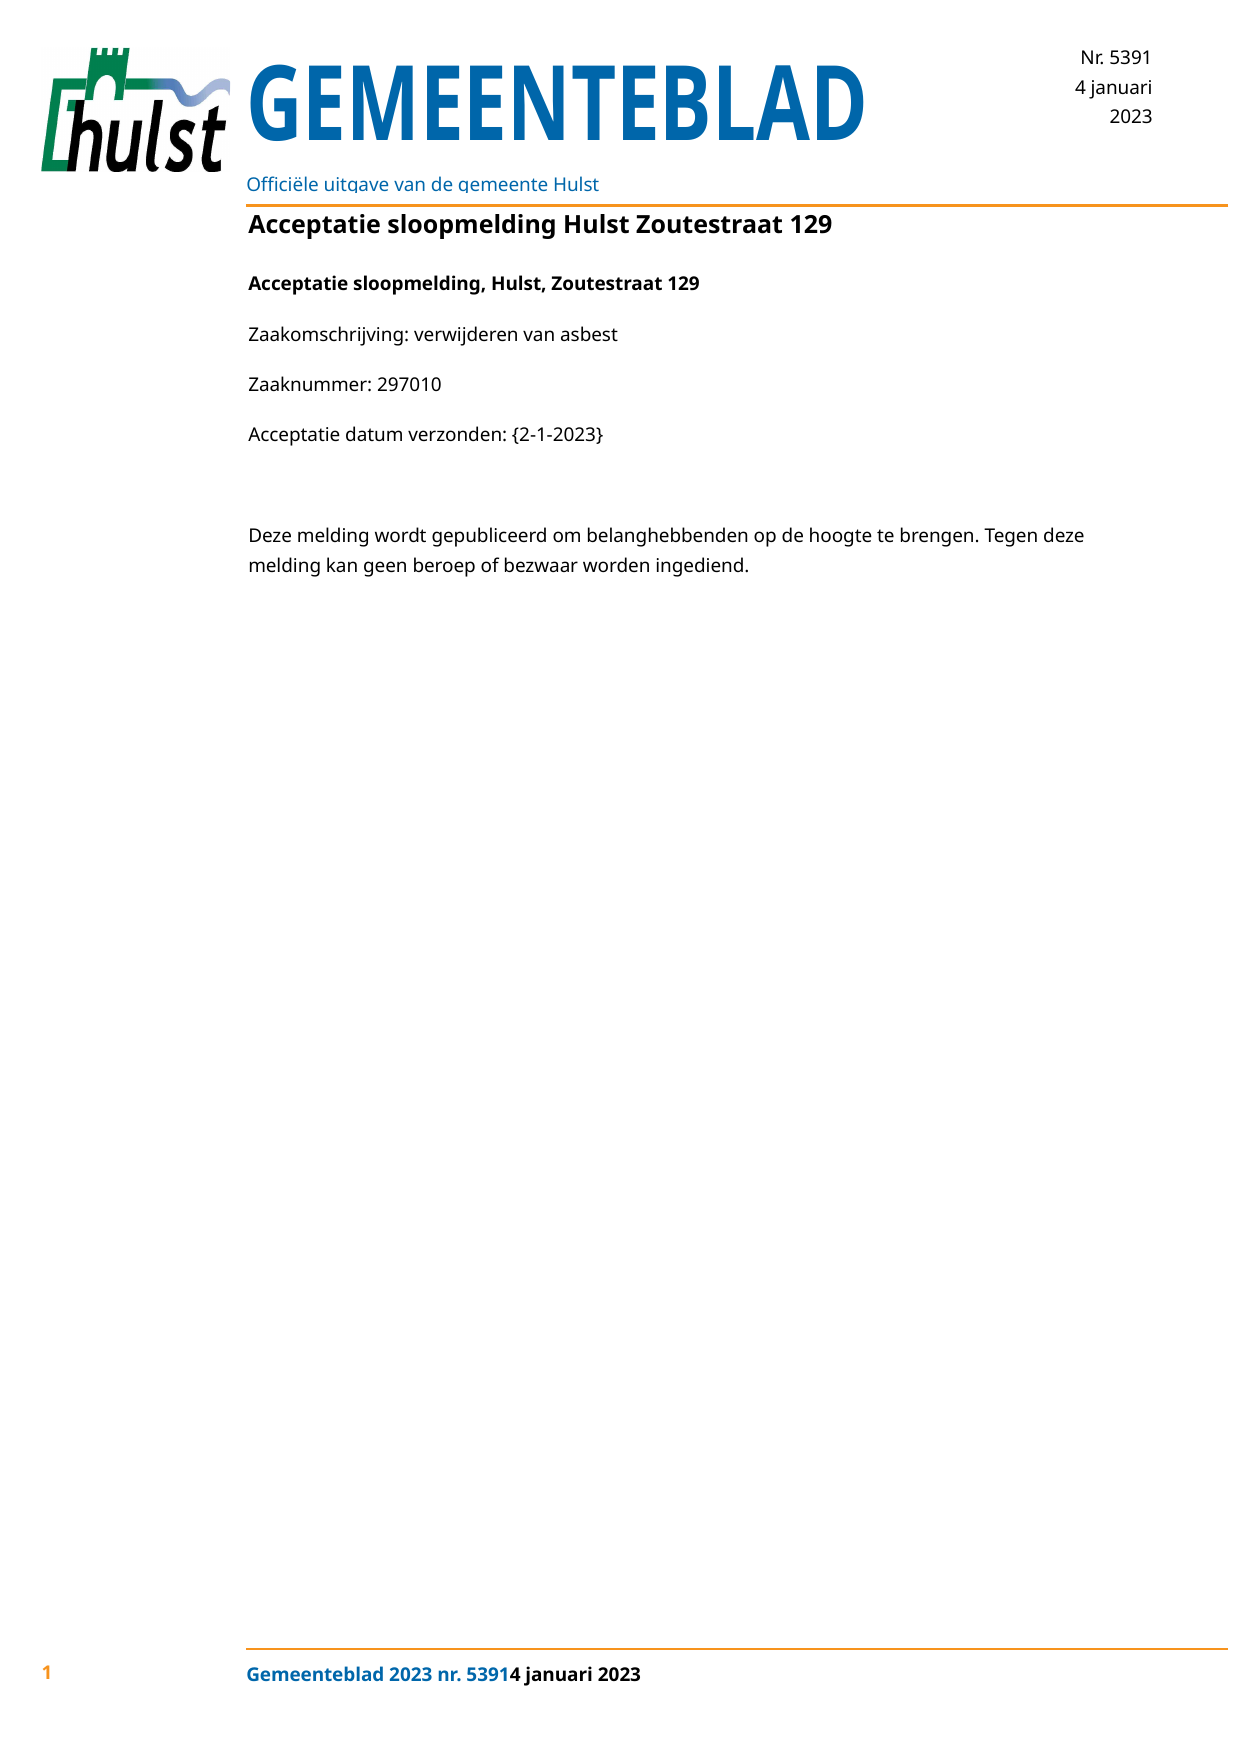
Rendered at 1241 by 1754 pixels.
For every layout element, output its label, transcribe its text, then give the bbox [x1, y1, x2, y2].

text Acceptatie sloopmelding Hulst Zoutestraat 129 [248, 207, 1152, 241]
text Acceptatie datum verzonden: {2-1-2023} [248, 422, 1152, 447]
picture [41, 47, 231, 172]
text Acceptatie sloopmelding, Hulst, Zoutestraat 129 [248, 270, 1152, 296]
text Zaakomschrijving: verwijderen van asbest [248, 321, 1152, 346]
text Deze melding wordt gepubliceerd om belanghebbenden op de hoogte te brengen. Tegen deze melding kan geen beroep of bezwaar worden ingediend. [248, 522, 1152, 578]
text Zaaknummer: 297010 [248, 371, 1152, 397]
